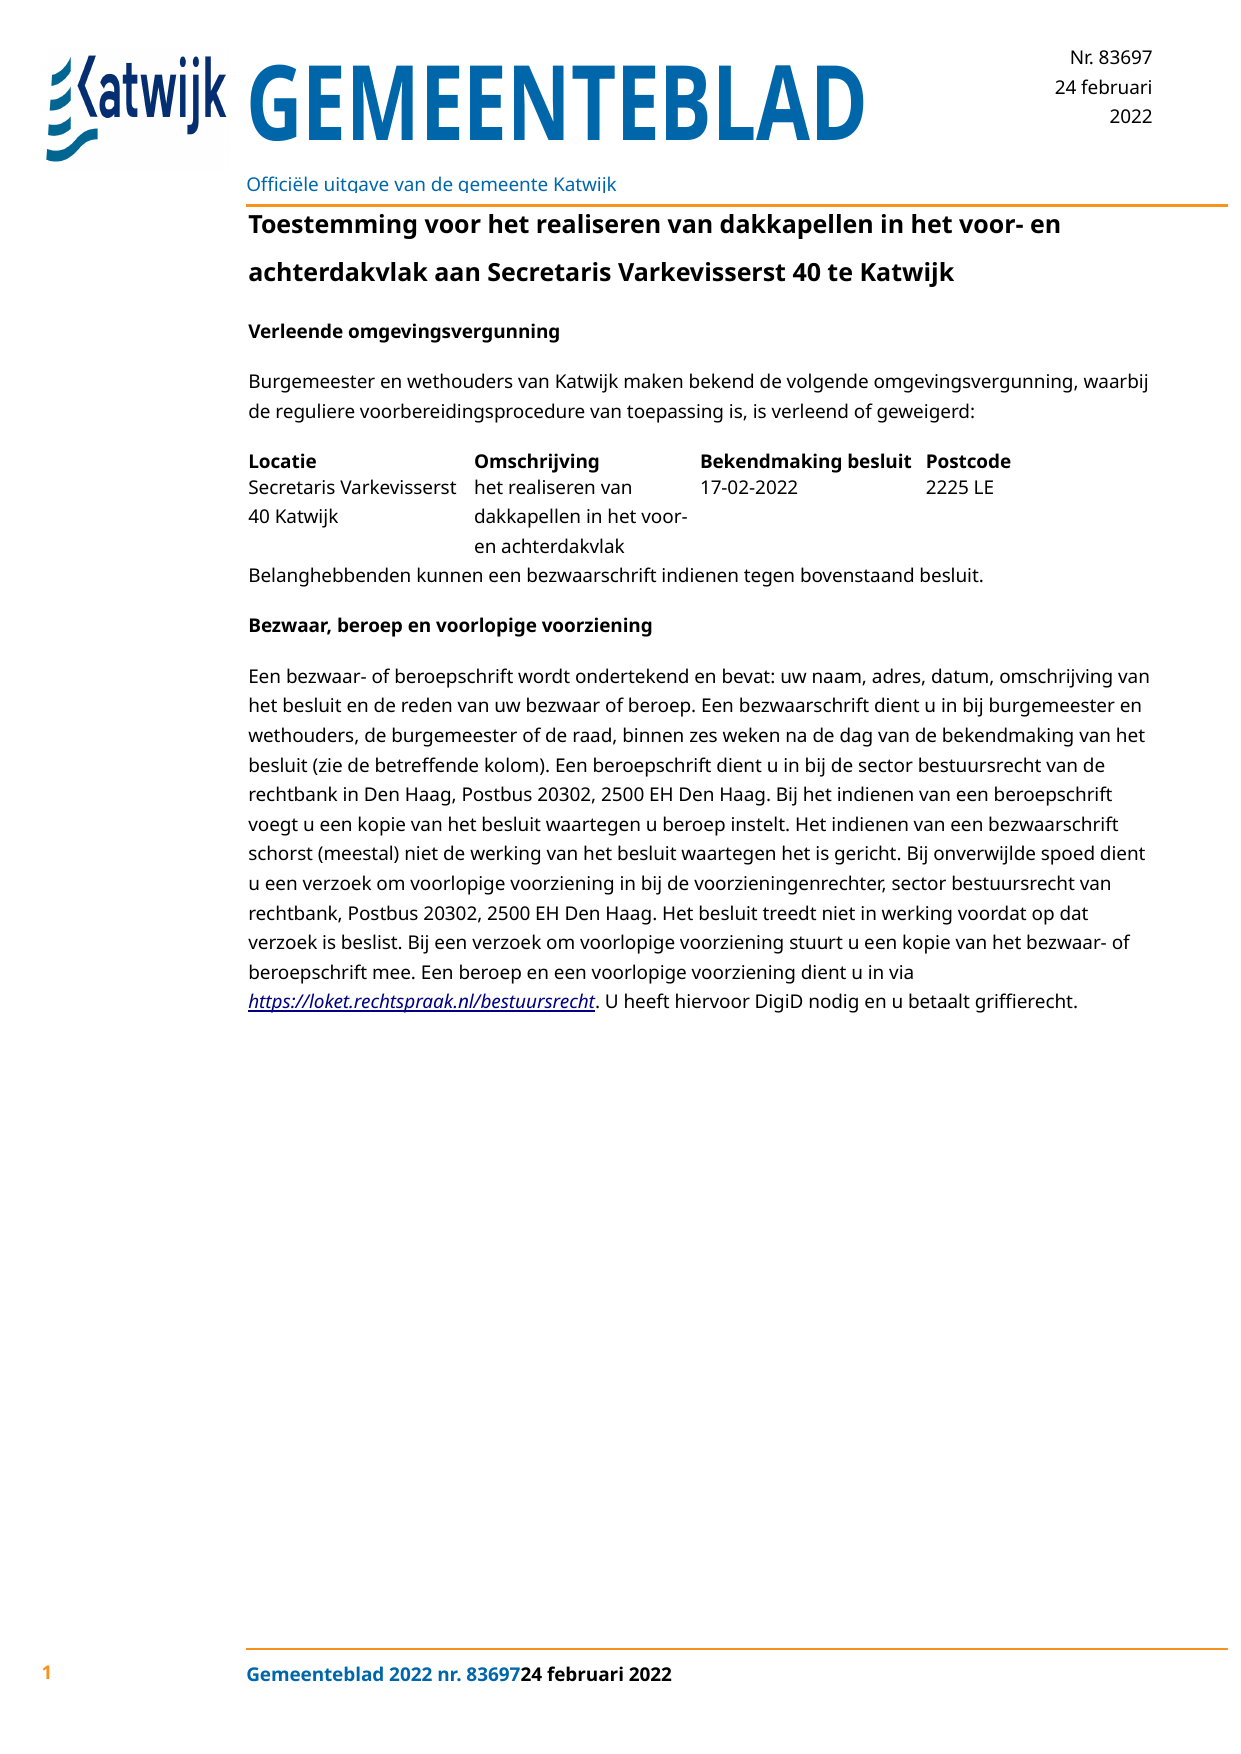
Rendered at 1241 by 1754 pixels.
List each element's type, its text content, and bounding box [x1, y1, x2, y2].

text Burgemeester en wethouders van Katwijk maken bekend de volgende omgevingsvergunning, waarbij de reguliere voorbereidingsprocedure van toepassing is, is verleend of geweigerd: [248, 368, 1152, 424]
text Een bezwaar- of beroepschrift wordt ondertekend en bevat: uw naam, adres, datum, omschrijving van het besluit en de reden van uw bezwaar of beroep. Een bezwaarschrift dient u in bij burgemeester en wethouders, de burgemeester of de raad, binnen zes weken na de dag van de bekendmaking van het besluit (zie de betreffende kolom). Een beroepschrift dient u in bij de sector bestuursrecht van de rechtbank in Den Haag, Postbus 20302, 2500 EH Den Haag. Bij het indienen van een beroepschrift voegt u een kopie van het besluit waartegen u beroep instelt. Het indienen van een bezwaarschrift schorst (meestal) niet de werking van het besluit waartegen het is gericht. Bij onverwijlde spoed dient u een verzoek om voorlopige voorziening in bij de voorzieningenrechter, sector bestuursrecht van rechtbank, Postbus 20302, 2500 EH Den Haag. Het besluit treedt niet in werking voordat op dat verzoek is beslist. Bij een verzoek om voorlopige voorziening stuurt u een kopie van het bezwaar- of beroepschrift mee. Een beroep en een voorlopige voorziening dient u in via https://loket.rechtspraak.nl/bestuursrecht. U heeft hiervoor DigiD nodig en u betaalt griffierecht. [248, 663, 1152, 1014]
table_header Postcode [926, 449, 1152, 474]
table_cell 17-02-2022 [700, 474, 926, 559]
table_header Bekendmaking besluit [700, 449, 926, 474]
picture [41, 47, 231, 172]
table_cell het realiseren van dakkapellen in het voor- en achterdakvlak [474, 474, 700, 559]
table_header Locatie [248, 449, 474, 474]
text Belanghebbenden kunnen een bezwaarschrift indienen tegen bovenstaand besluit. [248, 562, 1152, 588]
text Verleende omgevingsvergunning [248, 318, 1152, 344]
table_cell Secretaris Varkevisserst 40 Katwijk [248, 474, 474, 559]
text Bezwaar, beroep en voorlopige voorziening [248, 613, 1152, 638]
table_cell 2225 LE [926, 474, 1152, 559]
table_header Omschrijving [474, 449, 700, 474]
text Toestemming voor het realiseren van dakkapellen in het voor- en achterdakvlak aan Secretaris Varkevisserst 40 te Katwijk [248, 207, 1152, 288]
